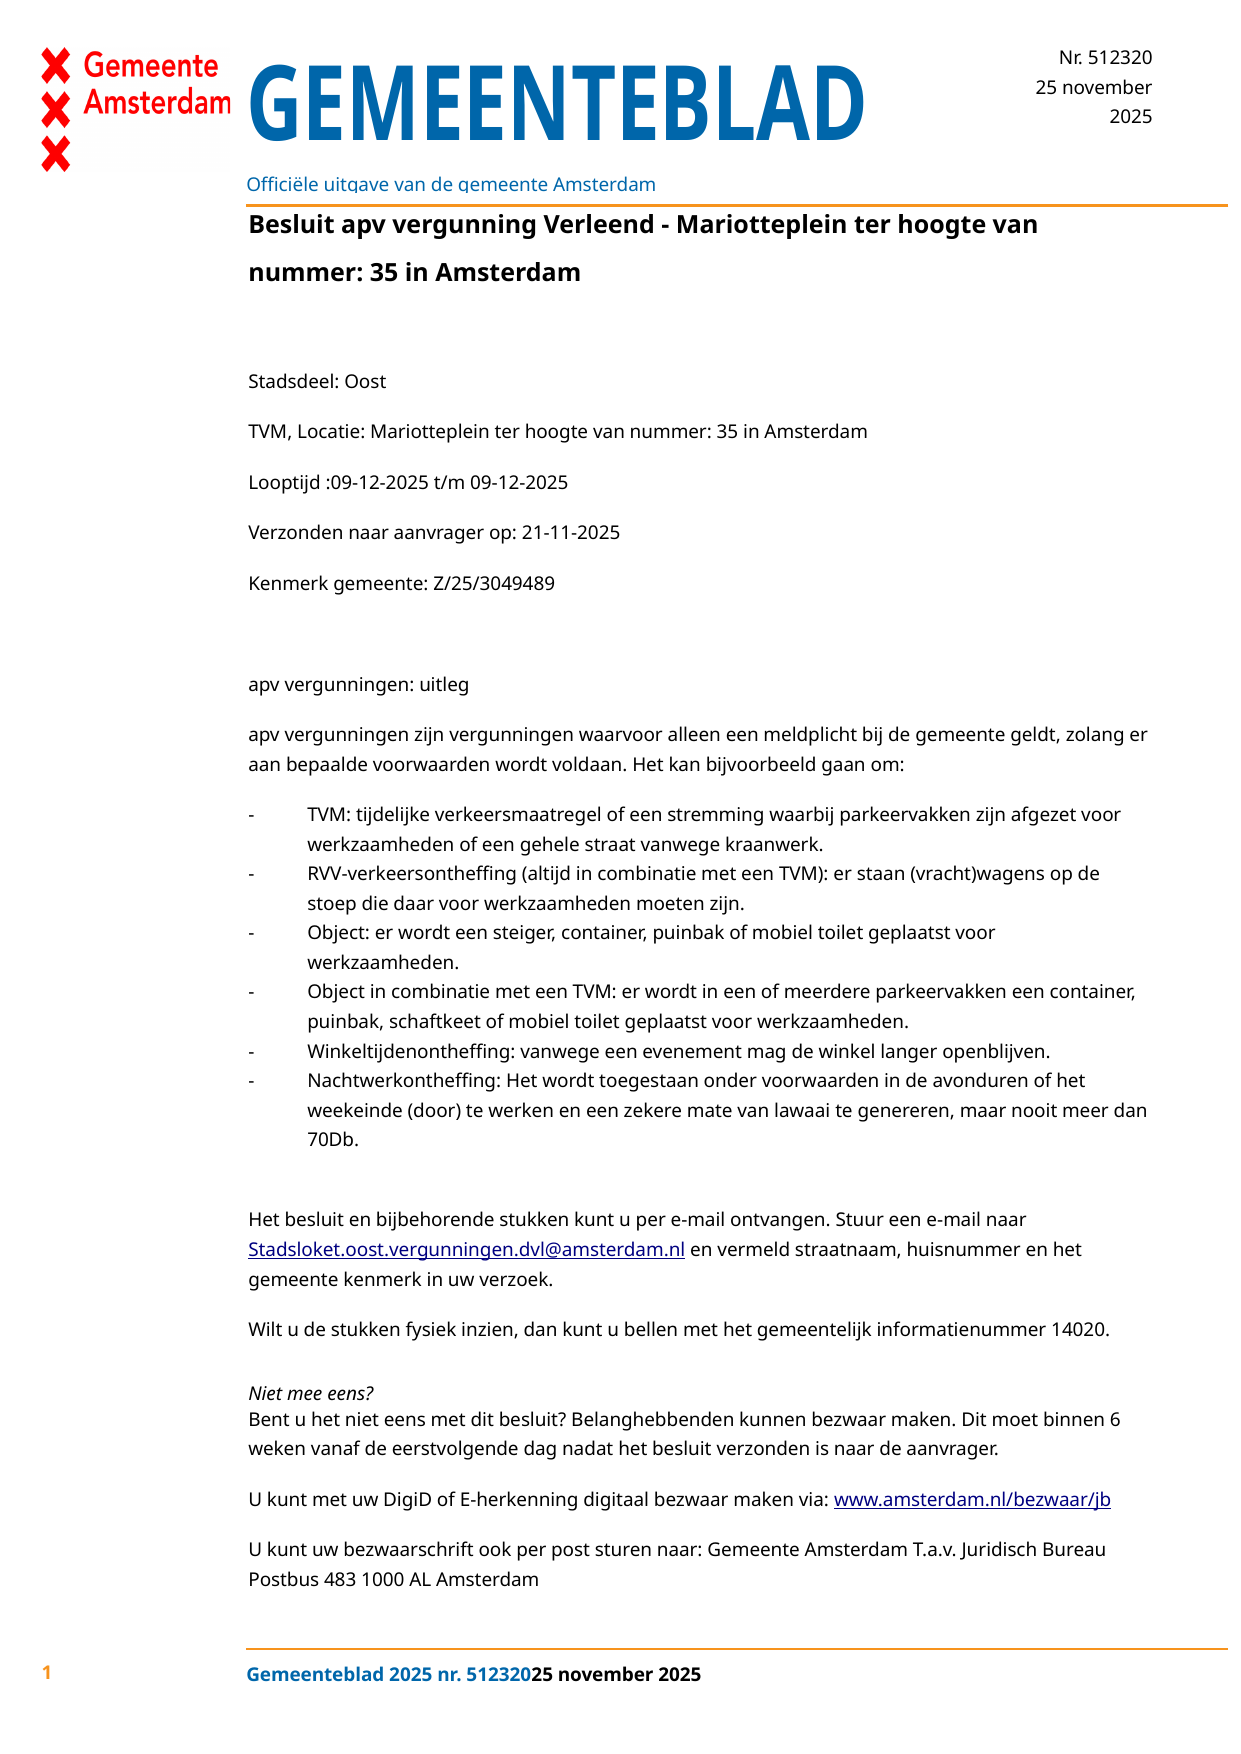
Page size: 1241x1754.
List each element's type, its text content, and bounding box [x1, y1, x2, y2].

text Looptijd :09-12-2025 t/m 09-12-2025 [248, 469, 1152, 495]
text Niet mee eens? [248, 1380, 1152, 1406]
list Object in combinatie met een TVM: er wordt in een of meerdere parkeervakken een container, puinbak, schaftkeet of mobiel toilet geplaatst voor werkzaamheden. [248, 979, 1152, 1034]
text Stadsdeel: Oost [248, 368, 1152, 394]
text Verzonden naar aanvrager op: 21-11-2025 [248, 519, 1152, 545]
text U kunt uw bezwaarschrift ook per post sturen naar: Gemeente Amsterdam T.a.v. Juridisch Bureau Postbus 483 1000 AL Amsterdam [248, 1536, 1152, 1592]
picture [41, 47, 231, 172]
text Besluit apv vergunning Verleend - Mariotteplein ter hoogte van nummer: 35 in Amsterdam [248, 207, 1152, 288]
text Wilt u de stukken fysiek inzien, dan kunt u bellen met het gemeentelijk informatienummer 14020. [248, 1316, 1152, 1342]
text Kenmerk gemeente: Z/25/3049489 [248, 570, 1152, 596]
list Nachtwerkontheffing: Het wordt toegestaan onder voorwaarden in de avonduren of het weekeinde (door) te werken en een zekere mate van lawaai te genereren, maar nooit meer dan 70Db. [248, 1067, 1152, 1152]
list Winkeltijdenontheffing: vanwege een evenement mag de winkel langer openblijven. [248, 1038, 1152, 1064]
text apv vergunningen: uitleg [248, 671, 1152, 697]
text U kunt met uw DigiD of E-herkenning digitaal bezwaar maken via: www.amsterdam.nl/bezwaar/jb [248, 1486, 1152, 1512]
list RVV-verkeersontheffing (altijd in combinatie met een TVM): er staan (vracht)wagens op de stoep die daar voor werkzaamheden moeten zijn. [248, 860, 1152, 916]
text apv vergunningen zijn vergunningen waarvoor alleen een meldplicht bij de gemeente geldt, zolang er aan bepaalde voorwaarden wordt voldaan. Het kan bijvoorbeeld gaan om: [248, 721, 1152, 777]
text Het besluit en bijbehorende stukken kunt u per e-mail ontvangen. Stuur een e-mail naar Stadsloket.oost.vergunningen.dvl@amsterdam.nl en vermeld straatnaam, huisnummer en het gemeente kenmerk in uw verzoek. [248, 1207, 1152, 1292]
text Bent u het niet eens met dit besluit? Belanghebbenden kunnen bezwaar maken. Dit moet binnen 6 weken vanaf de eerstvolgende dag nadat het besluit verzonden is naar de aanvrager. [248, 1406, 1152, 1461]
list Object: er wordt een steiger, container, puinbak of mobiel toilet geplaatst voor werkzaamheden. [248, 919, 1152, 975]
text TVM, Locatie: Mariotteplein ter hoogte van nummer: 35 in Amsterdam [248, 419, 1152, 444]
list TVM: tijdelijke verkeersmaatregel of een stremming waarbij parkeervakken zijn afgezet voor werkzaamheden of een gehele straat vanwege kraanwerk. [248, 801, 1152, 857]
